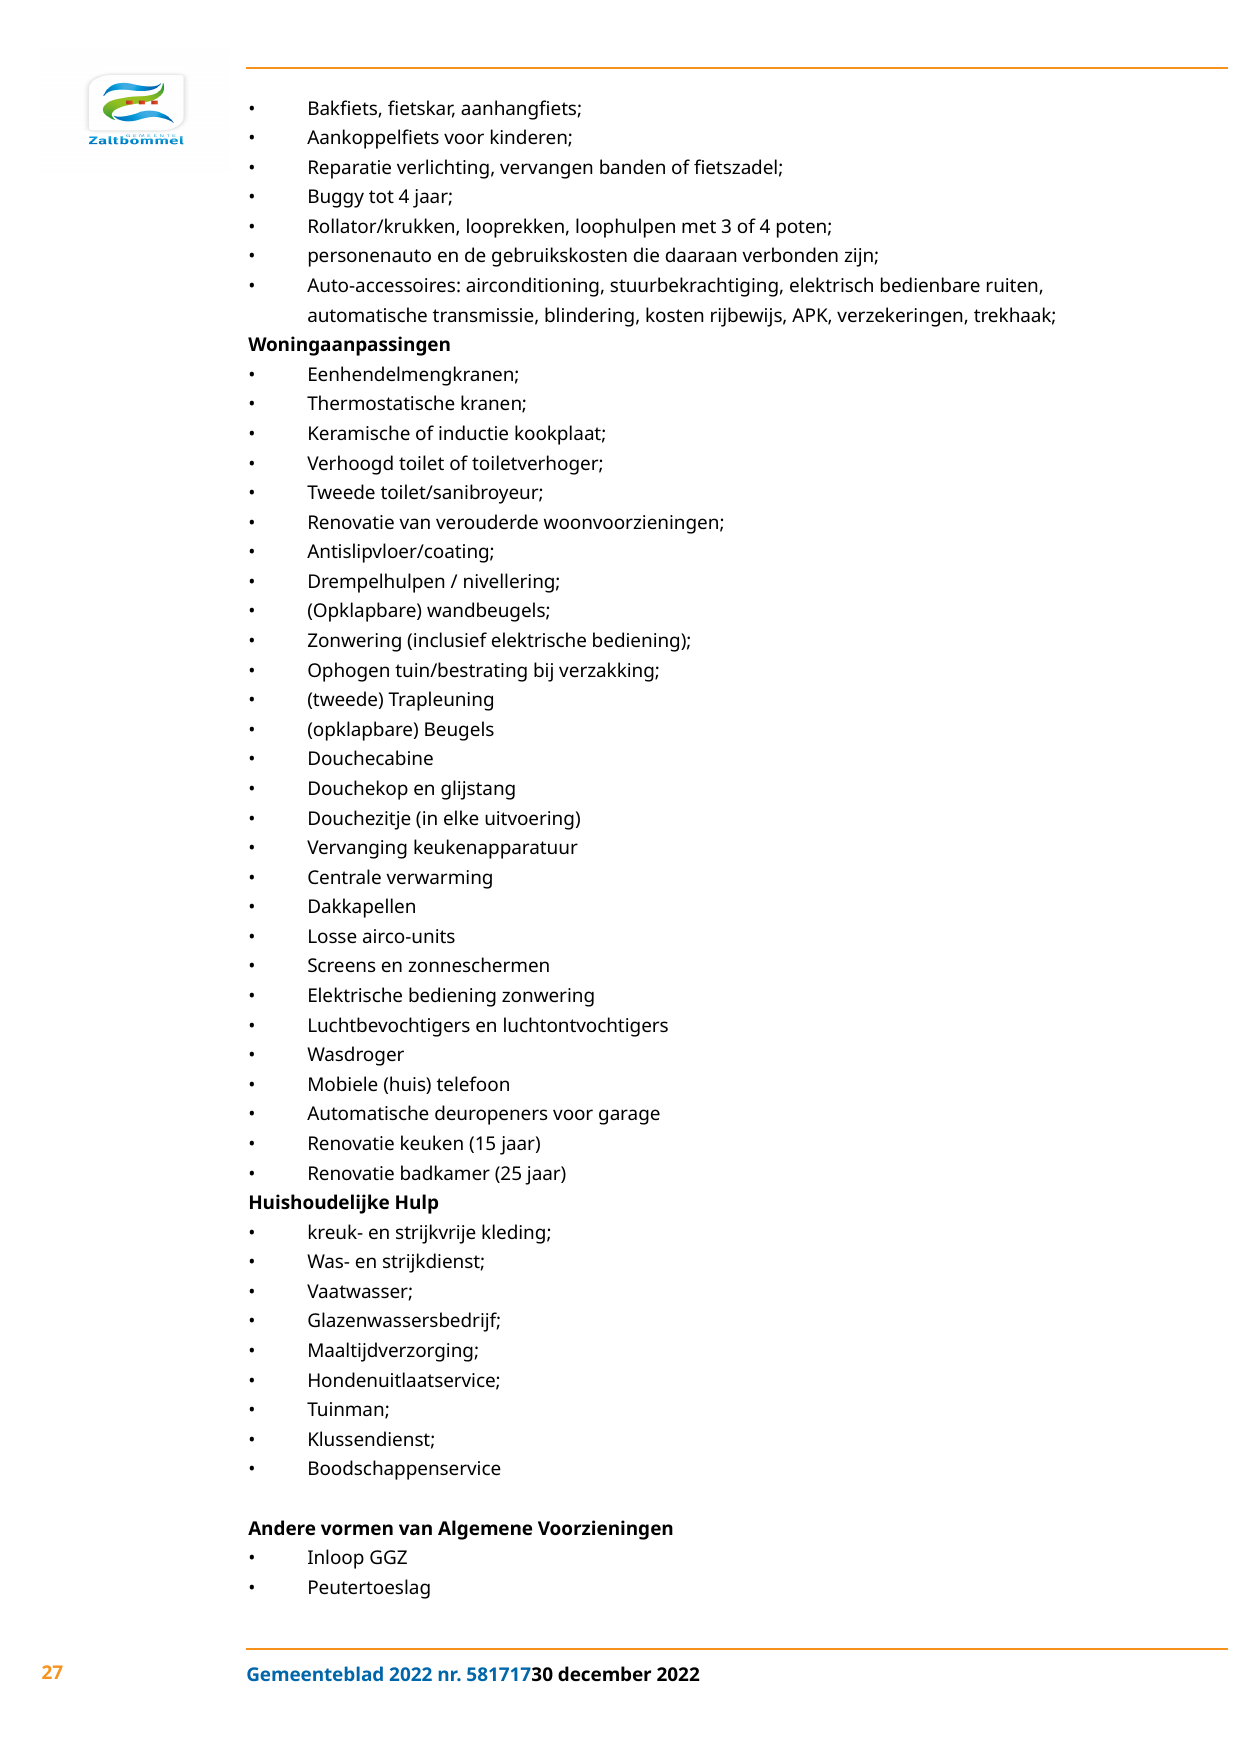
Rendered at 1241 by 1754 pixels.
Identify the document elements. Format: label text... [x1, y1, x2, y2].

list Elektrische bediening zonwering [248, 982, 1152, 1008]
text Woningaanpassingen [248, 331, 1152, 357]
list Aankoppelfiets voor kinderen; [248, 124, 1152, 150]
text Andere vormen van Algemene Voorzieningen [248, 1515, 1152, 1541]
list Glazenwassersbedrijf; [248, 1308, 1152, 1333]
list Hondenuitlaatservice; [248, 1367, 1152, 1393]
list Losse airco-units [248, 923, 1152, 949]
list Douchekop en glijstang [248, 775, 1152, 801]
list Boodschappenservice [248, 1456, 1152, 1481]
list (tweede) Trapleuning [248, 686, 1152, 712]
list Tuinman; [248, 1396, 1152, 1422]
list Rollator/krukken, looprekken, loophulpen met 3 of 4 poten; [248, 213, 1152, 239]
list Eenhendelmengkranen; [248, 361, 1152, 387]
list Was- en strijkdienst; [248, 1248, 1152, 1274]
list Wasdroger [248, 1041, 1152, 1067]
list personenauto en de gebruikskosten die daaraan verbonden zijn; [248, 243, 1152, 268]
list Inloop GGZ [248, 1544, 1152, 1570]
list Renovatie badkamer (25 jaar) [248, 1160, 1152, 1186]
list Renovatie van verouderde woonvoorzieningen; [248, 509, 1152, 535]
list Automatische deuropeners voor garage [248, 1101, 1152, 1126]
list Douchecabine [248, 746, 1152, 771]
list Luchtbevochtigers en luchtontvochtigers [248, 1012, 1152, 1038]
list Auto-accessoires: airconditioning, stuurbekrachtiging, elektrisch bedienbare ruiten, automatische transmissie, blindering, kosten rijbewijs, APK, verzekeringen, trekhaak; [248, 272, 1152, 328]
list Mobiele (huis) telefoon [248, 1071, 1152, 1097]
list Vaatwasser; [248, 1278, 1152, 1304]
list Keramische of inductie kookplaat; [248, 420, 1152, 446]
list (opklapbare) Beugels [248, 716, 1152, 742]
list Klussendienst; [248, 1426, 1152, 1452]
picture [41, 47, 231, 172]
list Verhoogd toilet of toiletverhoger; [248, 450, 1152, 476]
list Thermostatische kranen; [248, 391, 1152, 416]
list (Opklapbare) wandbeugels; [248, 598, 1152, 623]
list Centrale verwarming [248, 864, 1152, 890]
list Peutertoeslag [248, 1574, 1152, 1600]
list Antislipvloer/coating; [248, 538, 1152, 564]
list Vervanging keukenapparatuur [248, 834, 1152, 860]
list Dakkapellen [248, 893, 1152, 919]
list Douchezitje (in elke uitvoering) [248, 805, 1152, 831]
text Huishoudelijke Hulp [248, 1189, 1152, 1215]
list Zonwering (inclusief elektrische bediening); [248, 627, 1152, 653]
list Ophogen tuin/bestrating bij verzakking; [248, 657, 1152, 683]
list Renovatie keuken (15 jaar) [248, 1130, 1152, 1156]
list Bakfiets, fietskar, aanhangfiets; [248, 95, 1152, 121]
list Tweede toilet/sanibroyeur; [248, 479, 1152, 505]
list Screens en zonneschermen [248, 953, 1152, 978]
list Buggy tot 4 jaar; [248, 183, 1152, 209]
list Reparatie verlichting, vervangen banden of fietszadel; [248, 154, 1152, 180]
list Maaltijdverzorging; [248, 1337, 1152, 1363]
list kreuk- en strijkvrije kleding; [248, 1219, 1152, 1245]
list Drempelhulpen / nivellering; [248, 568, 1152, 594]
